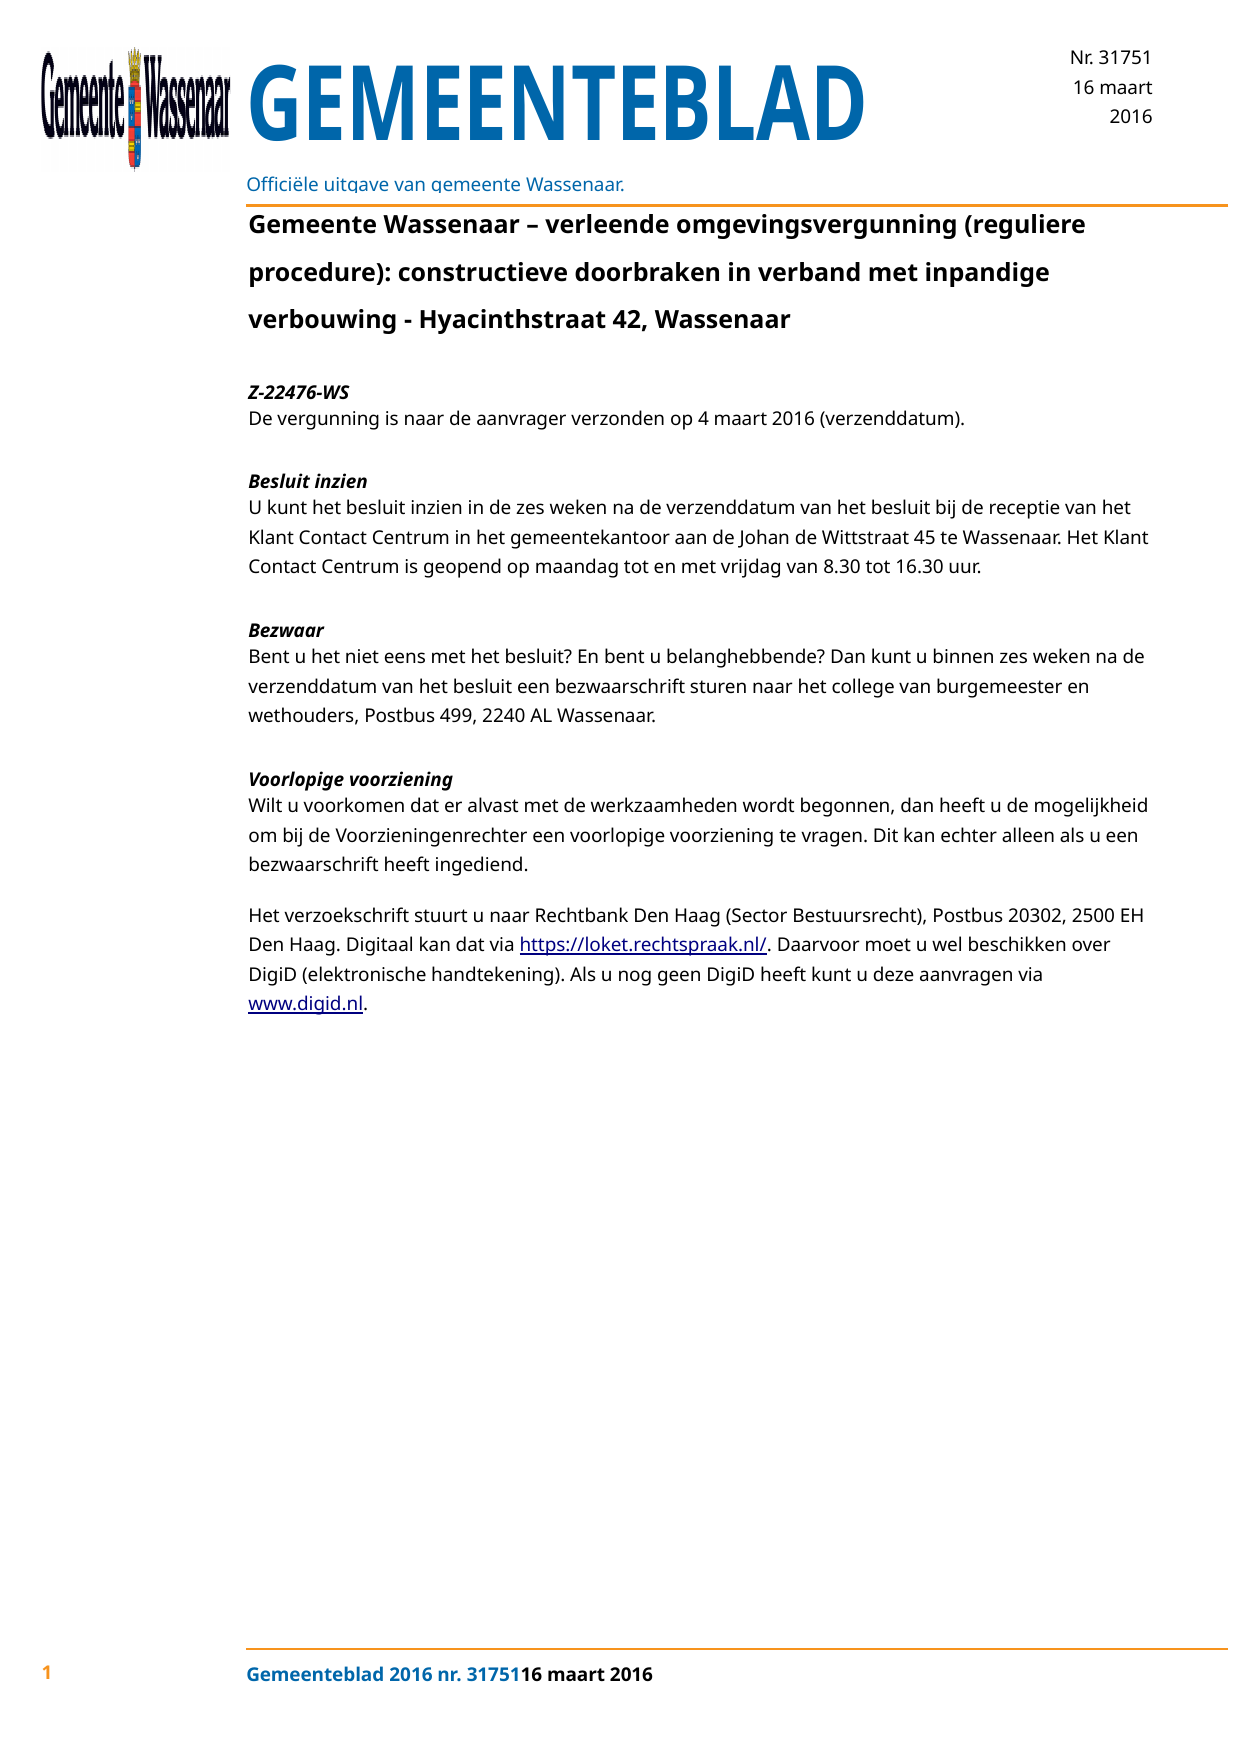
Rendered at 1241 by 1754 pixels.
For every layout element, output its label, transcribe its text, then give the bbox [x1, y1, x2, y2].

text Wilt u voorkomen dat er alvast met de werkzaamheden wordt begonnen, dan heeft u de mogelijkheid om bij de Voorzieningenrechter een voorlopige voorziening te vragen. Dit kan echter alleen als u een bezwaarschrift heeft ingediend. [248, 792, 1152, 877]
text Voorlopige voorziening [248, 766, 1152, 792]
picture [41, 47, 231, 172]
text De vergunning is naar de aanvrager verzonden op 4 maart 2016 (verzenddatum). [248, 405, 1152, 431]
text Het verzoekschrift stuurt u naar Rechtbank Den Haag (Sector Bestuursrecht), Postbus 20302, 2500 EH Den Haag. Digitaal kan dat via https://loket.rechtspraak.nl/. Daarvoor moet u wel beschikken over DigiD (elektronische handtekening). Als u nog geen DigiD heeft kunt u deze aanvragen via www.digid.nl. [248, 902, 1152, 1016]
text Z-22476-WS [248, 379, 1152, 405]
text Bent u het niet eens met het besluit? En bent u belanghebbende? Dan kunt u binnen zes weken na de verzenddatum van het besluit een bezwaarschrift sturen naar het college van burgemeester en wethouders, Postbus 499, 2240 AL Wassenaar. [248, 643, 1152, 728]
text Bezwaar [248, 618, 1152, 643]
text U kunt het besluit inzien in de zes weken na de verzenddatum van het besluit bij de receptie van het Klant Contact Centrum in het gemeentekantoor aan de Johan de Wittstraat 45 te Wassenaar. Het Klant Contact Centrum is geopend op maandag tot en met vrijdag van 8.30 tot 16.30 uur. [248, 494, 1152, 579]
text Besluit inzien [248, 469, 1152, 494]
text Gemeente Wassenaar – verleende omgevingsvergunning (reguliere procedure): constructieve doorbraken in verband met inpandige verbouwing - Hyacinthstraat 42, Wassenaar [248, 207, 1152, 336]
